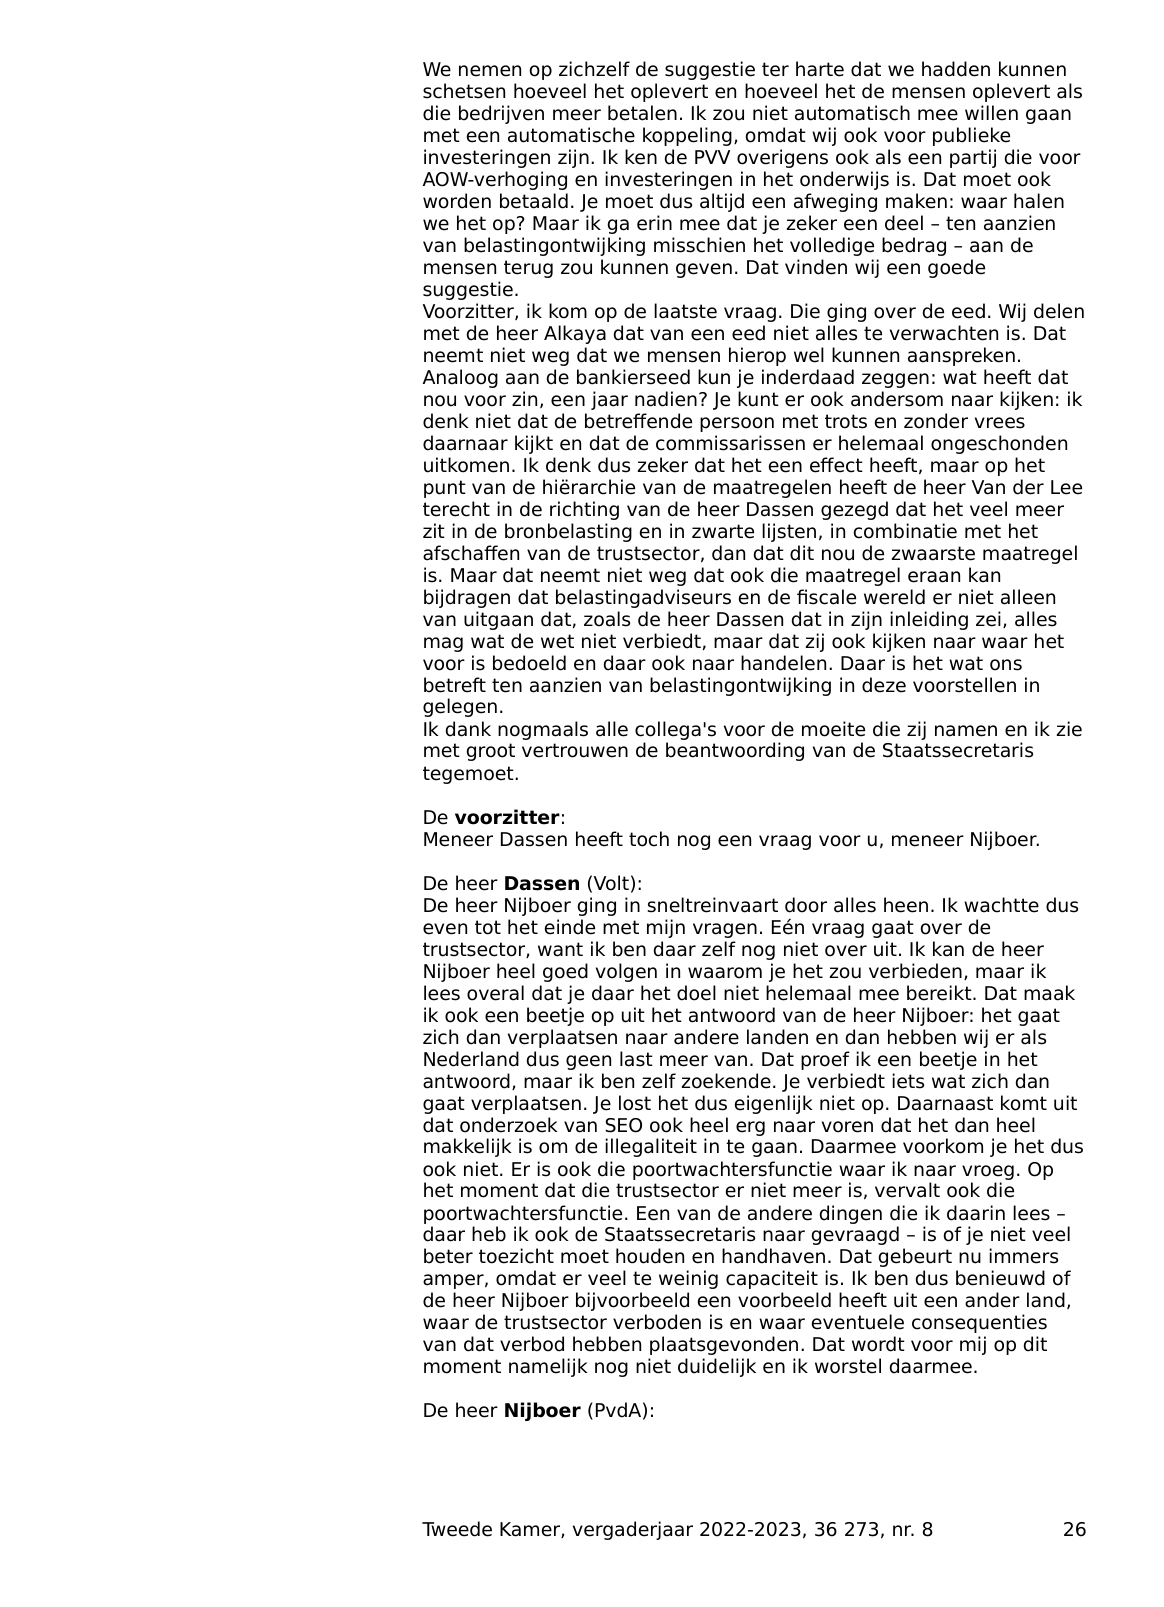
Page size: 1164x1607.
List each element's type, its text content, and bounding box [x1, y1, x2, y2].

text De voorzitter: [422, 807, 1087, 828]
text De heer Nijboer ging in sneltreinvaart door alles heen. Ik wachtte dus even tot het einde met mijn vragen. Eén vraag gaat over de trustsector, want ik ben daar zelf nog niet over uit. Ik kan de heer Nijboer heel goed volgen in waarom je het zou verbieden, maar ik lees overal dat je daar het doel niet helemaal mee bereikt. Dat maak ik ook een beetje op uit het antwoord van de heer Nijboer: het gaat zich dan verplaatsen naar andere landen en dan hebben wij er als Nederland dus geen last meer van. Dat proef ik een beetje in het antwoord, maar ik ben zelf zoekende. Je verbiedt iets wat zich dan gaat verplaatsen. Je lost het dus eigenlijk niet op. Daarnaast komt uit dat onderzoek van SEO ook heel erg naar voren dat het dan heel makkelijk is om de illegaliteit in te gaan. Daarmee voorkom je het dus ook niet. Er is ook die poortwachtersfunctie waar ik naar vroeg. Op het moment dat die trustsector er niet meer is, vervalt ook die poortwachtersfunctie. Een van de andere dingen die ik daarin lees – daar heb ik ook de Staatssecretaris naar gevraagd – is of je niet veel beter toezicht moet houden en handhaven. Dat gebeurt nu immers amper, omdat er veel te weinig capaciteit is. Ik ben dus benieuwd of de heer Nijboer bijvoorbeeld een voorbeeld heeft uit een ander land, waar de trustsector verboden is en waar eventuele consequenties van dat verbod hebben plaatsgevonden. Dat wordt voor mij op dit moment namelijk nog niet duidelijk en ik worstel daarmee. [422, 895, 1087, 1378]
text We nemen op zichzelf de suggestie ter harte dat we hadden kunnen schetsen hoeveel het oplevert en hoeveel het de mensen oplevert als die bedrijven meer betalen. Ik zou niet automatisch mee willen gaan met een automatische koppeling, omdat wij ook voor publieke investeringen zijn. Ik ken de PVV overigens ook als een partij die voor AOW-verhoging en investeringen in het onderwijs is. Dat moet ook worden betaald. Je moet dus altijd een afweging maken: waar halen we het op? Maar ik ga erin mee dat je zeker een deel – ten aanzien van belastingontwijking misschien het volledige bedrag – aan de mensen terug zou kunnen geven. Dat vinden wij een goede suggestie. [422, 59, 1087, 301]
text Ik dank nogmaals alle collega's voor de moeite die zij namen en ik zie met groot vertrouwen de beantwoording van de Staatssecretaris tegemoet. [422, 718, 1087, 784]
text De heer Nijboer (PvdA): [422, 1400, 1087, 1422]
text Meneer Dassen heeft toch nog een vraag voor u, meneer Nijboer. [422, 828, 1087, 851]
text Voorzitter, ik kom op de laatste vraag. Die ging over de eed. Wij delen met de heer Alkaya dat van een eed niet alles te verwachten is. Dat neemt niet weg dat we mensen hierop wel kunnen aanspreken. Analoog aan de bankierseed kun je inderdaad zeggen: wat heeft dat nou voor zin, een jaar nadien? Je kunt er ook andersom naar kijken: ik denk niet dat de betreffende persoon met trots en zonder vrees daarnaar kijkt en dat de commissarissen er helemaal ongeschonden uitkomen. Ik denk dus zeker dat het een effect heeft, maar op het punt van de hiërarchie van de maatregelen heeft de heer Van der Lee terecht in de richting van de heer Dassen gezegd dat het veel meer zit in de bronbelasting en in zwarte lijsten, in combinatie met het afschaffen van de trustsector, dan dat dit nou de zwaarste maatregel is. Maar dat neemt niet weg dat ook die maatregel eraan kan bijdragen dat belastingadviseurs en de fiscale wereld er niet alleen van uitgaan dat, zoals de heer Dassen dat in zijn inleiding zei, alles mag wat de wet niet verbiedt, maar dat zij ook kijken naar waar het voor is bedoeld en daar ook naar handelen. Daar is het wat ons betreft ten aanzien van belastingontwijking in deze voorstellen in gelegen. [422, 301, 1087, 718]
text De heer Dassen (Volt): [422, 873, 1087, 895]
